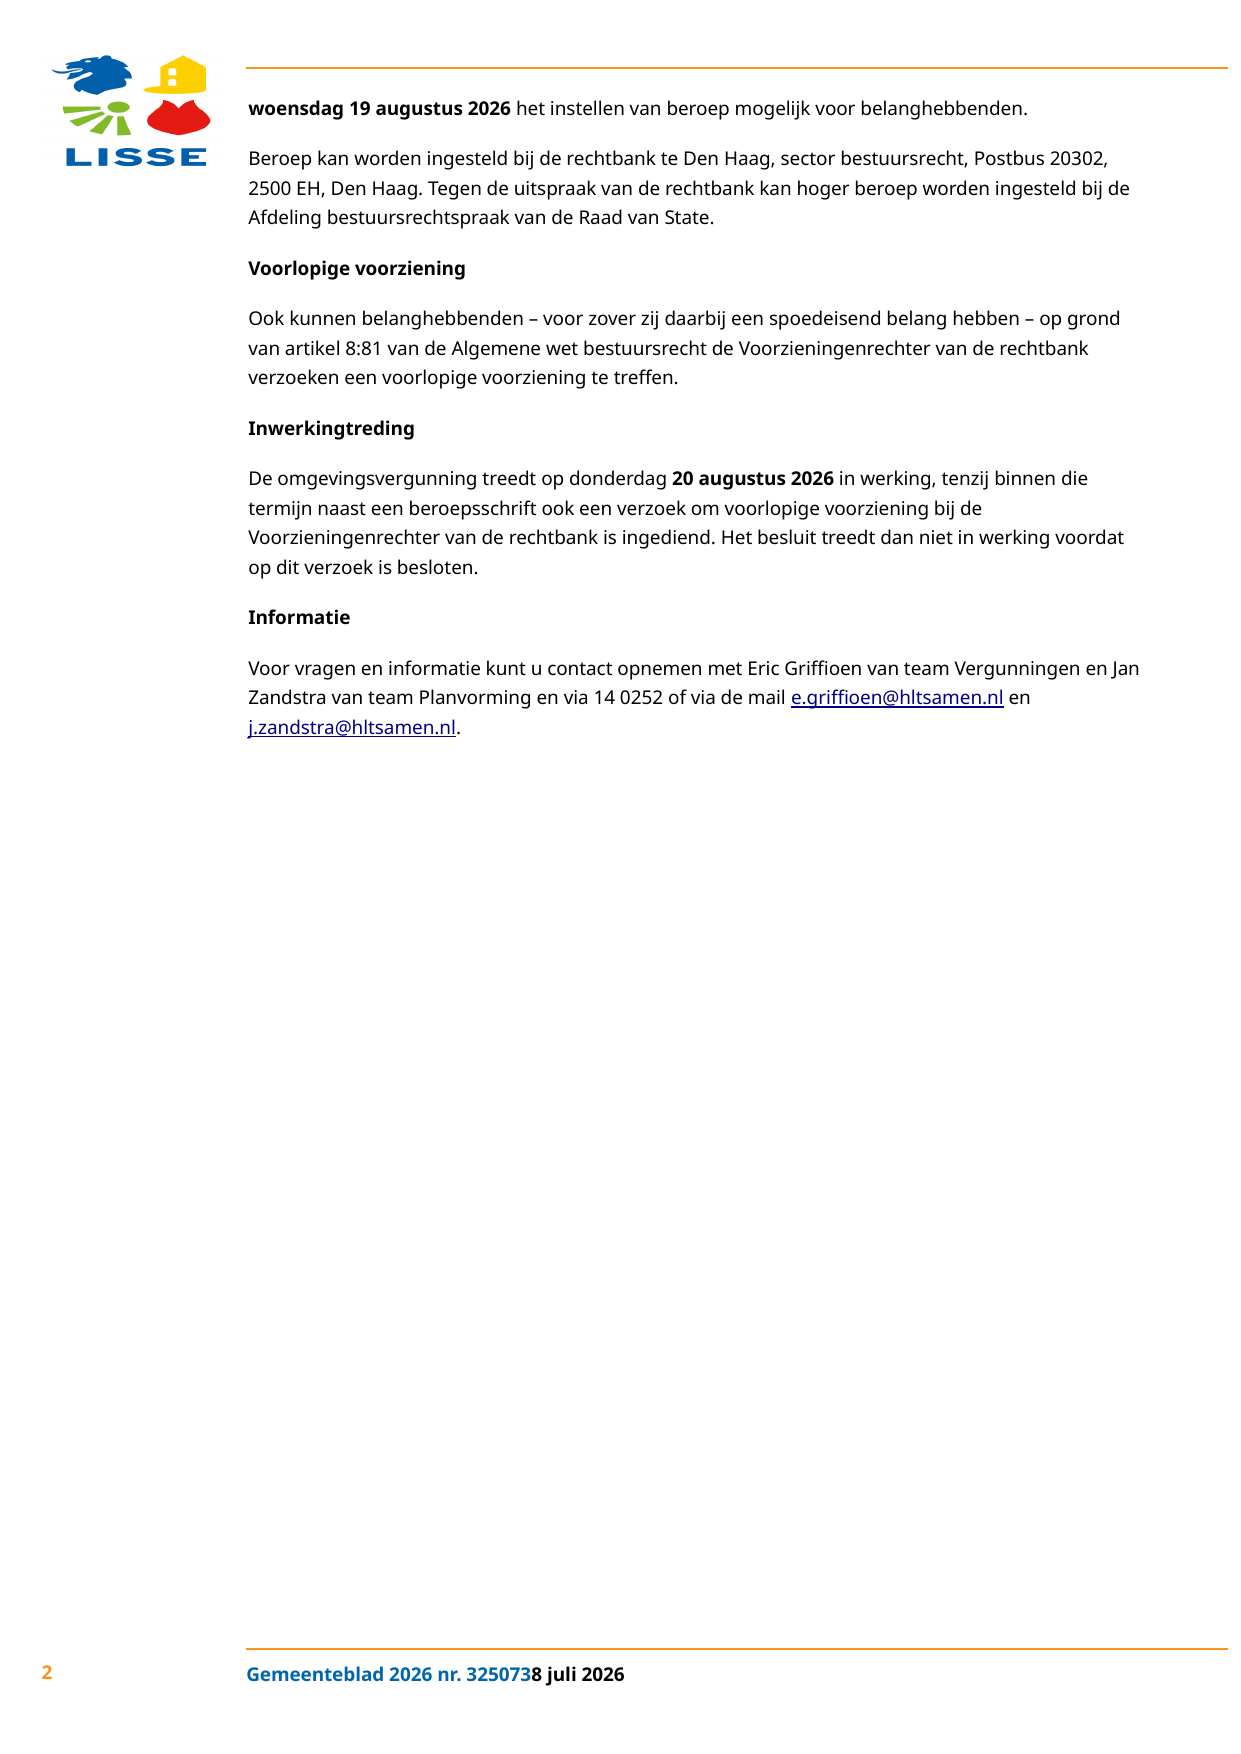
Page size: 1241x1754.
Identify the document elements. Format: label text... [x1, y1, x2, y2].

text Voor vragen en informatie kunt u contact opnemen met Eric Griffioen van team Vergunningen en Jan Zandstra van team Planvorming en via 14 0252 of via de mail e.griffioen@hltsamen.nl en j.zandstra@hltsamen.nl. [248, 655, 1152, 740]
text woensdag 19 augustus 2026 het instellen van beroep mogelijk voor belanghebbenden. [248, 95, 1152, 121]
text Inwerkingtreding [248, 415, 1152, 441]
text De omgevingsvergunning treedt op donderdag 20 augustus 2026 in werking, tenzij binnen die termijn naast een beroepsschrift ook een verzoek om voorlopige voorziening bij de Voorzieningenrechter van de rechtbank is ingediend. Het besluit treedt dan niet in werking voordat op dit verzoek is besloten. [248, 465, 1152, 580]
picture [41, 47, 231, 172]
text Beroep kan worden ingesteld bij de rechtbank te Den Haag, sector bestuursrecht, Postbus 20302, 2500 EH, Den Haag. Tegen de uitspraak van de rechtbank kan hoger beroep worden ingesteld bij de Afdeling bestuursrechtspraak van de Raad van State. [248, 145, 1152, 230]
text Informatie [248, 604, 1152, 630]
text Voorlopige voorziening [248, 255, 1152, 281]
text Ook kunnen belanghebbenden – voor zover zij daarbij een spoedeisend belang hebben – op grond van artikel 8:81 van de Algemene wet bestuursrecht de Voorzieningenrechter van de rechtbank verzoeken een voorlopige voorziening te treffen. [248, 305, 1152, 390]
